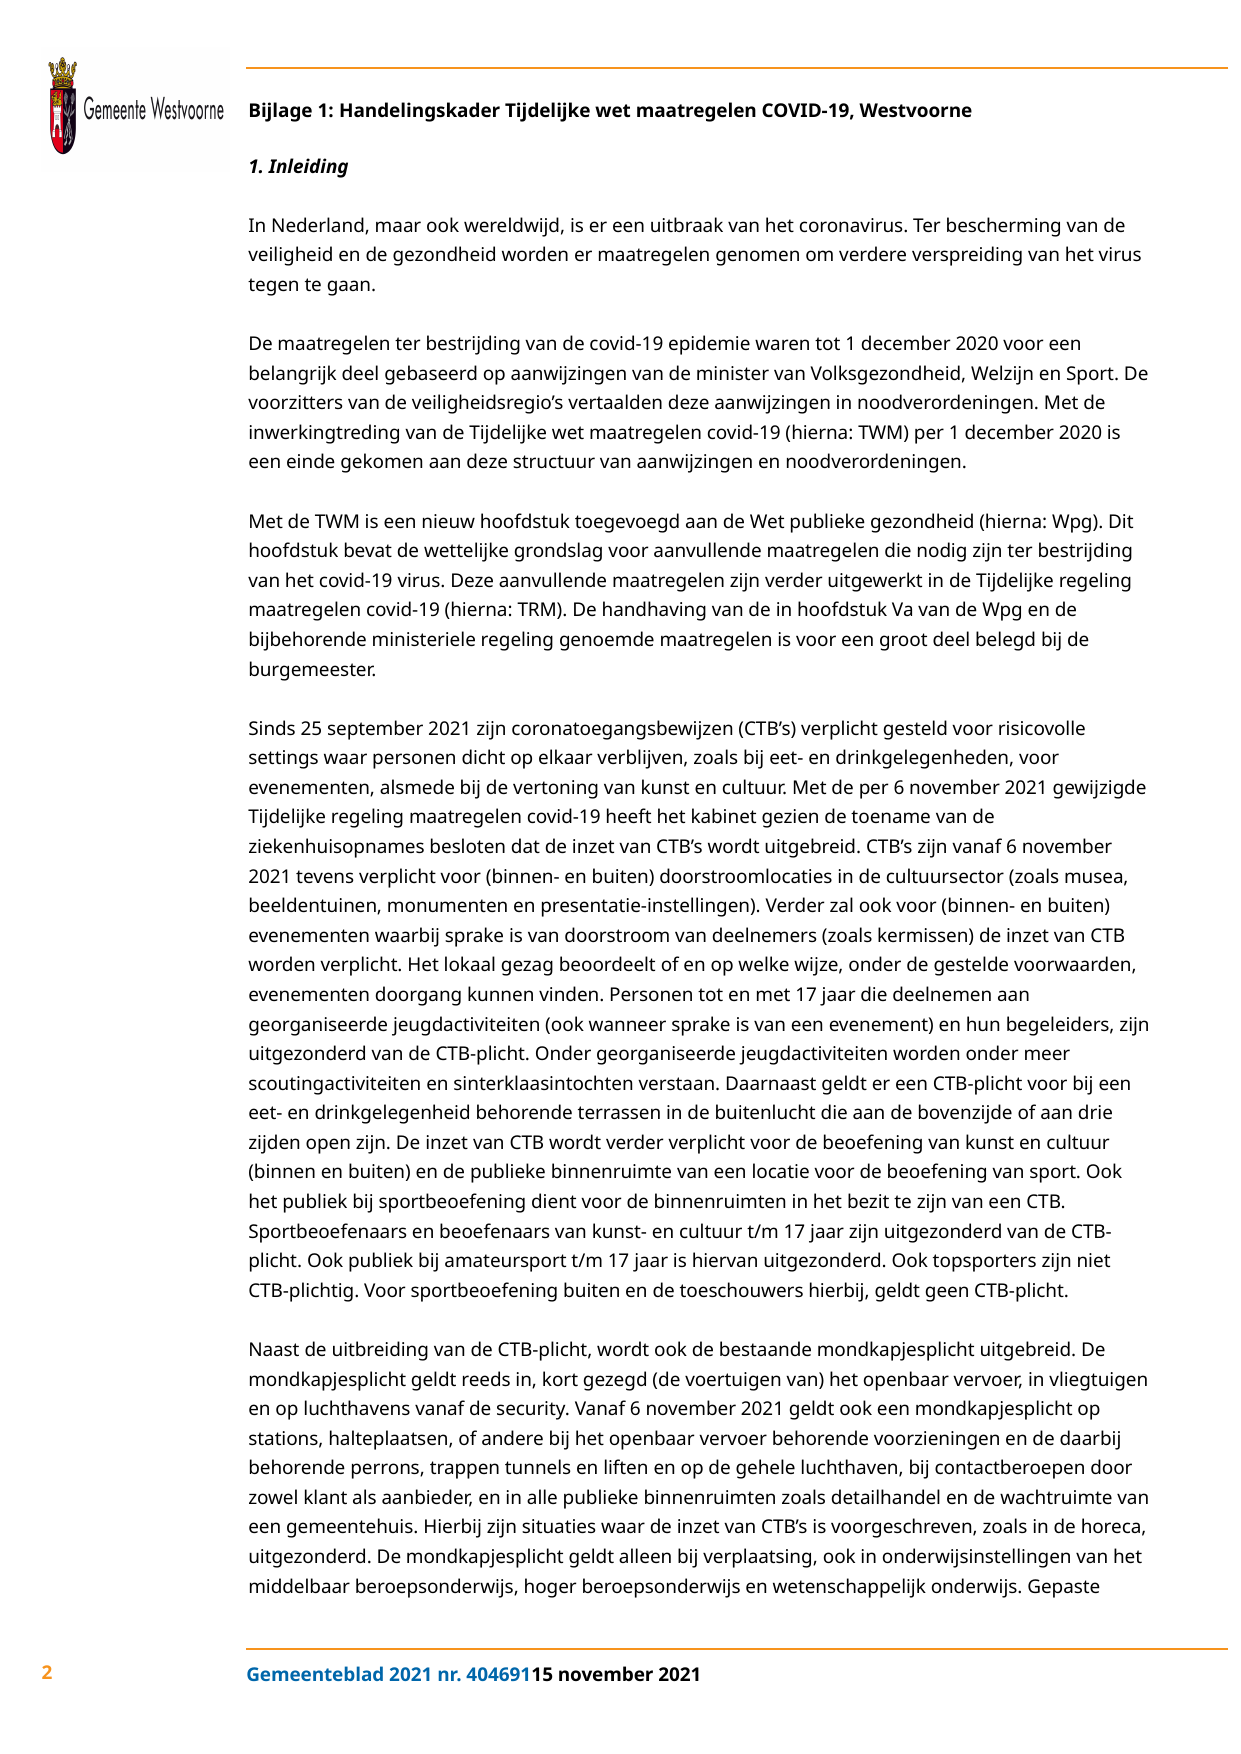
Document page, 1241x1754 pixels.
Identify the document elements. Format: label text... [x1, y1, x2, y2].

text Sinds 25 september 2021 zijn coronatoegangsbewijzen (CTB’s) verplicht gesteld voor risicovolle settings waar personen dicht op elkaar verblijven, zoals bij eet- en drinkgelegenheden, voor evenementen, alsmede bij de vertoning van kunst en cultuur. Met de per 6 november 2021 gewijzigde Tijdelijke regeling maatregelen covid-19 heeft het kabinet gezien de toename van de ziekenhuisopnames besloten dat de inzet van CTB’s wordt uitgebreid. CTB’s zijn vanaf 6 november 2021 tevens verplicht voor (binnen- en buiten) doorstroomlocaties in de cultuursector (zoals musea, beeldentuinen, monumenten en presentatie-instellingen). Verder zal ook voor (binnen- en buiten) evenementen waarbij sprake is van doorstroom van deelnemers (zoals kermissen) de inzet van CTB worden verplicht. Het lokaal gezag beoordeelt of en op welke wijze, onder de gestelde voorwaarden, evenementen doorgang kunnen vinden. Personen tot en met 17 jaar die deelnemen aan georganiseerde jeugdactiviteiten (ook wanneer sprake is van een evenement) en hun begeleiders, zijn uitgezonderd van de CTB-plicht. Onder georganiseerde jeugdactiviteiten worden onder meer scoutingactiviteiten en sinterklaasintochten verstaan. Daarnaast geldt er een CTB-plicht voor bij een eet- en drinkgelegenheid behorende terrassen in de buitenlucht die aan de bovenzijde of aan drie zijden open zijn. De inzet van CTB wordt verder verplicht voor de beoefening van kunst en cultuur (binnen en buiten) en de publieke binnenruimte van een locatie voor de beoefening van sport. Ook het publiek bij sportbeoefening dient voor de binnenruimten in het bezit te zijn van een CTB. Sportbeoefenaars en beoefenaars van kunst- en cultuur t/m 17 jaar zijn uitgezonderd van de CTB-plicht. Ook publiek bij amateursport t/m 17 jaar is hiervan uitgezonderd. Ook topsporters zijn niet CTB-plichtig. Voor sportbeoefening buiten en de toeschouwers hierbij, geldt geen CTB-plicht. [248, 715, 1152, 1303]
text In Nederland, maar ook wereldwijd, is er een uitbraak van het coronavirus. Ter bescherming van de veiligheid en de gezondheid worden er maatregelen genomen om verdere verspreiding van het virus tegen te gaan. [248, 212, 1152, 297]
text De maatregelen ter bestrijding van de covid-19 epidemie waren tot 1 december 2020 voor een belangrijk deel gebaseerd op aanwijzingen van de minister van Volksgezondheid, Welzijn en Sport. De voorzitters van de veiligheidsregio’s vertaalden deze aanwijzingen in noodverordeningen. Met de inwerkingtreding van de Tijdelijke wet maatregelen covid-19 (hierna: TWM) per 1 december 2020 is een einde gekomen aan deze structuur van aanwijzingen en noodverordeningen. [248, 330, 1152, 474]
text Bijlage 1: Handelingskader Tijdelijke wet maatregelen COVID-19, Westvoorne [248, 95, 1152, 123]
text Met de TWM is een nieuw hoofdstuk toegevoegd aan de Wet publieke gezondheid (hierna: Wpg). Dit hoofdstuk bevat de wettelijke grondslag voor aanvullende maatregelen die nodig zijn ter bestrijding van het covid-19 virus. Deze aanvullende maatregelen zijn verder uitgewerkt in de Tijdelijke regeling maatregelen covid-19 (hierna: TRM). De handhaving van de in hoofdstuk Va van de Wpg en de bijbehorende ministeriele regeling genoemde maatregelen is voor een groot deel belegd bij de burgemeester. [248, 508, 1152, 682]
text Naast de uitbreiding van de CTB-plicht, wordt ook de bestaande mondkapjesplicht uitgebreid. De mondkapjesplicht geldt reeds in, kort gezegd (de voertuigen van) het openbaar vervoer, in vliegtuigen en op luchthavens vanaf de security. Vanaf 6 november 2021 geldt ook een mondkapjesplicht op stations, halteplaatsen, of andere bij het openbaar vervoer behorende voorzieningen en de daarbij behorende perrons, trappen tunnels en liften en op de gehele luchthaven, bij contactberoepen door zowel klant als aanbieder, en in alle publieke binnenruimten zoals detailhandel en de wachtruimte van een gemeentehuis. Hierbij zijn situaties waar de inzet van CTB’s is voorgeschreven, zoals in de horeca, uitgezonderd. De mondkapjesplicht geldt alleen bij verplaatsing, ook in onderwijsinstellingen van het middelbaar beroepsonderwijs, hoger beroepsonderwijs en wetenschappelijk onderwijs. Gepaste [248, 1336, 1152, 1599]
text 1. Inleiding [248, 153, 1152, 179]
picture [41, 47, 231, 172]
